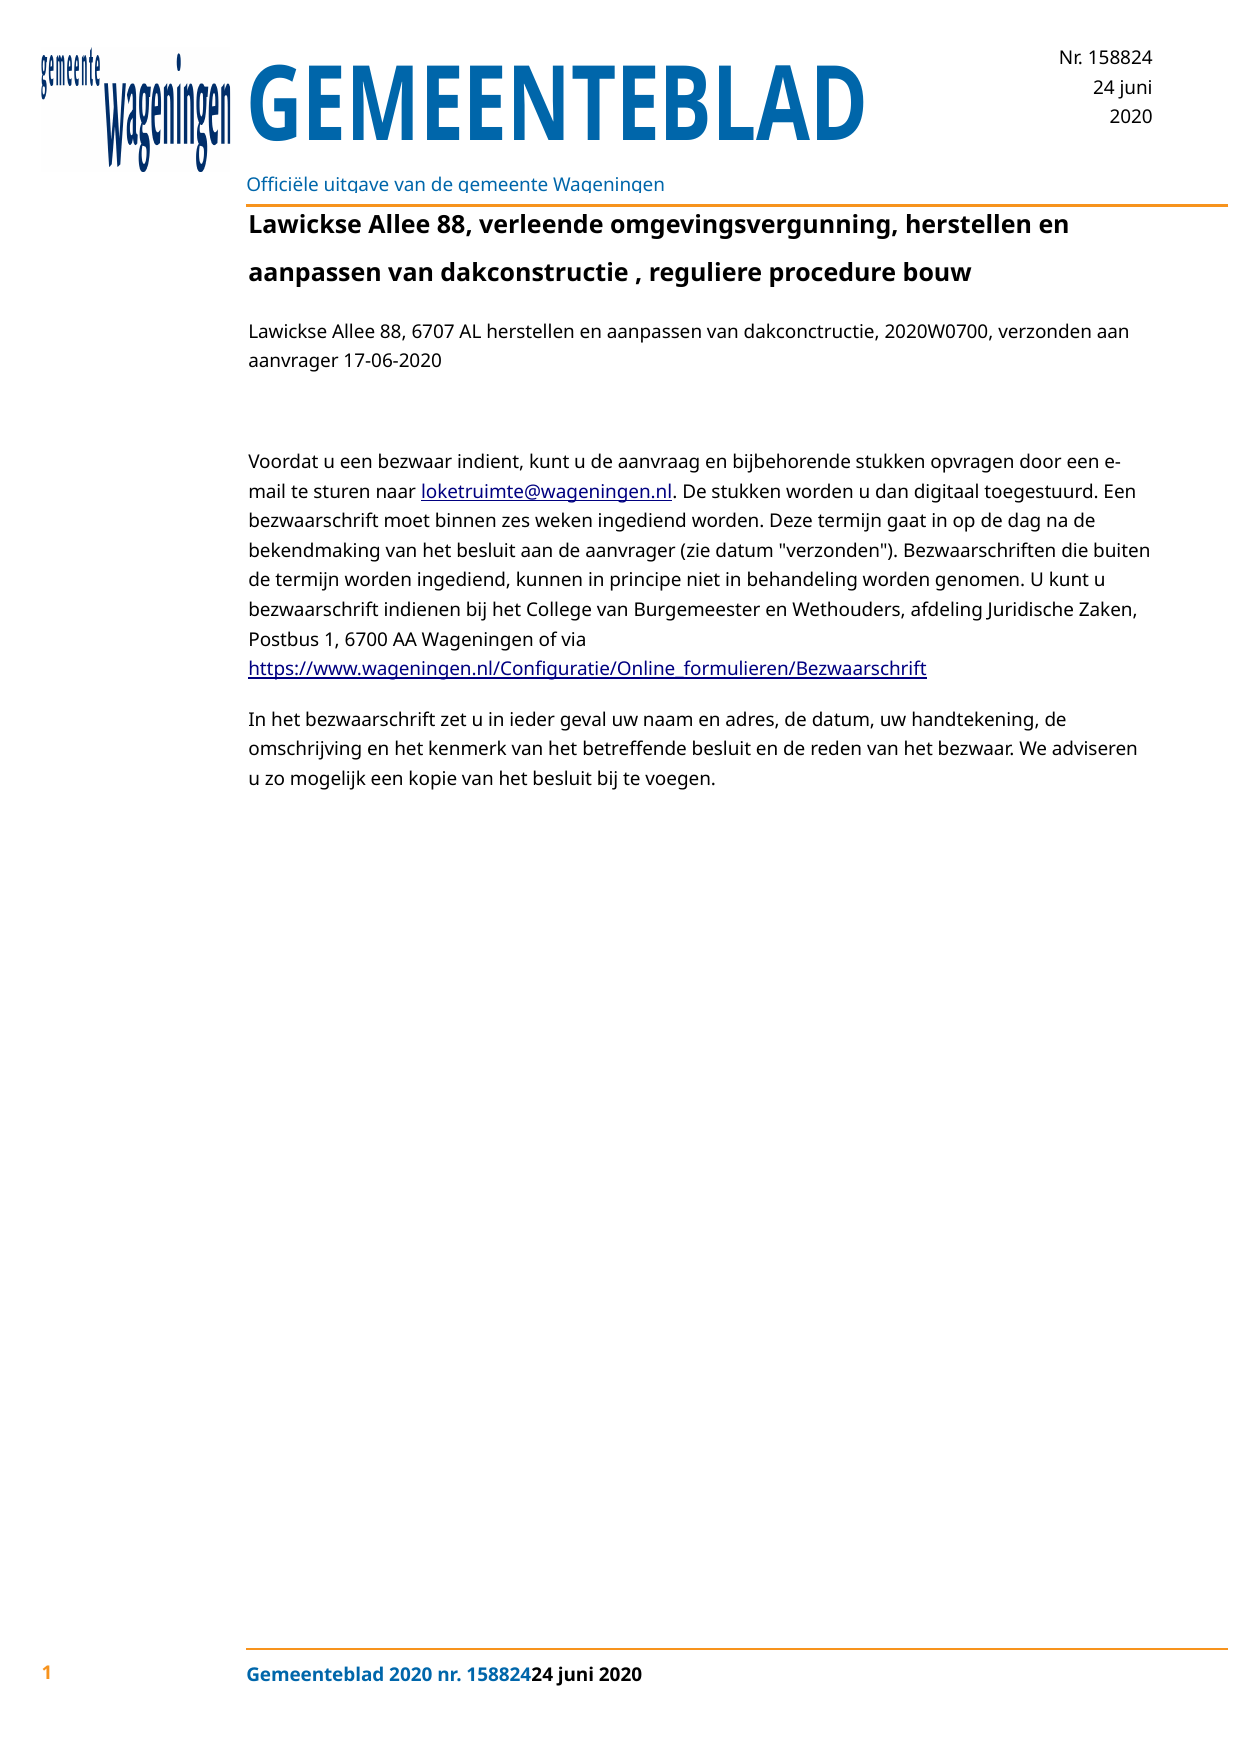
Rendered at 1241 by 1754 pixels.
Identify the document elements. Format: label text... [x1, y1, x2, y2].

picture [41, 47, 231, 172]
text In het bezwaarschrift zet u in ieder geval uw naam en adres, de datum, uw handtekening, de omschrijving en het kenmerk van het betreffende besluit en de reden van het bezwaar. We adviseren u zo mogelijk een kopie van het besluit bij te voegen. [248, 706, 1152, 791]
text Lawickse Allee 88, verleende omgevingsvergunning, herstellen en aanpassen van dakconstructie , reguliere procedure bouw [248, 207, 1152, 288]
text Voordat u een bezwaar indient, kunt u de aanvraag en bijbehorende stukken opvragen door een e-mail te sturen naar loketruimte@wageningen.nl. De stukken worden u dan digitaal toegestuurd. Een bezwaarschrift moet binnen zes weken ingediend worden. Deze termijn gaat in op de dag na de bekendmaking van het besluit aan de aanvrager (zie datum "verzonden"). Bezwaarschriften die buiten de termijn worden ingediend, kunnen in principe niet in behandeling worden genomen. U kunt u bezwaarschrift indienen bij het College van Burgemeester en Wethouders, afdeling Juridische Zaken, Postbus 1, 6700 AA Wageningen of via https://www.wageningen.nl/Configuratie/Online_formulieren/Bezwaarschrift [248, 448, 1152, 681]
text Lawickse Allee 88, 6707 AL herstellen en aanpassen van dakconctructie, 2020W0700, verzonden aan aanvrager 17-06-2020 [248, 318, 1152, 373]
